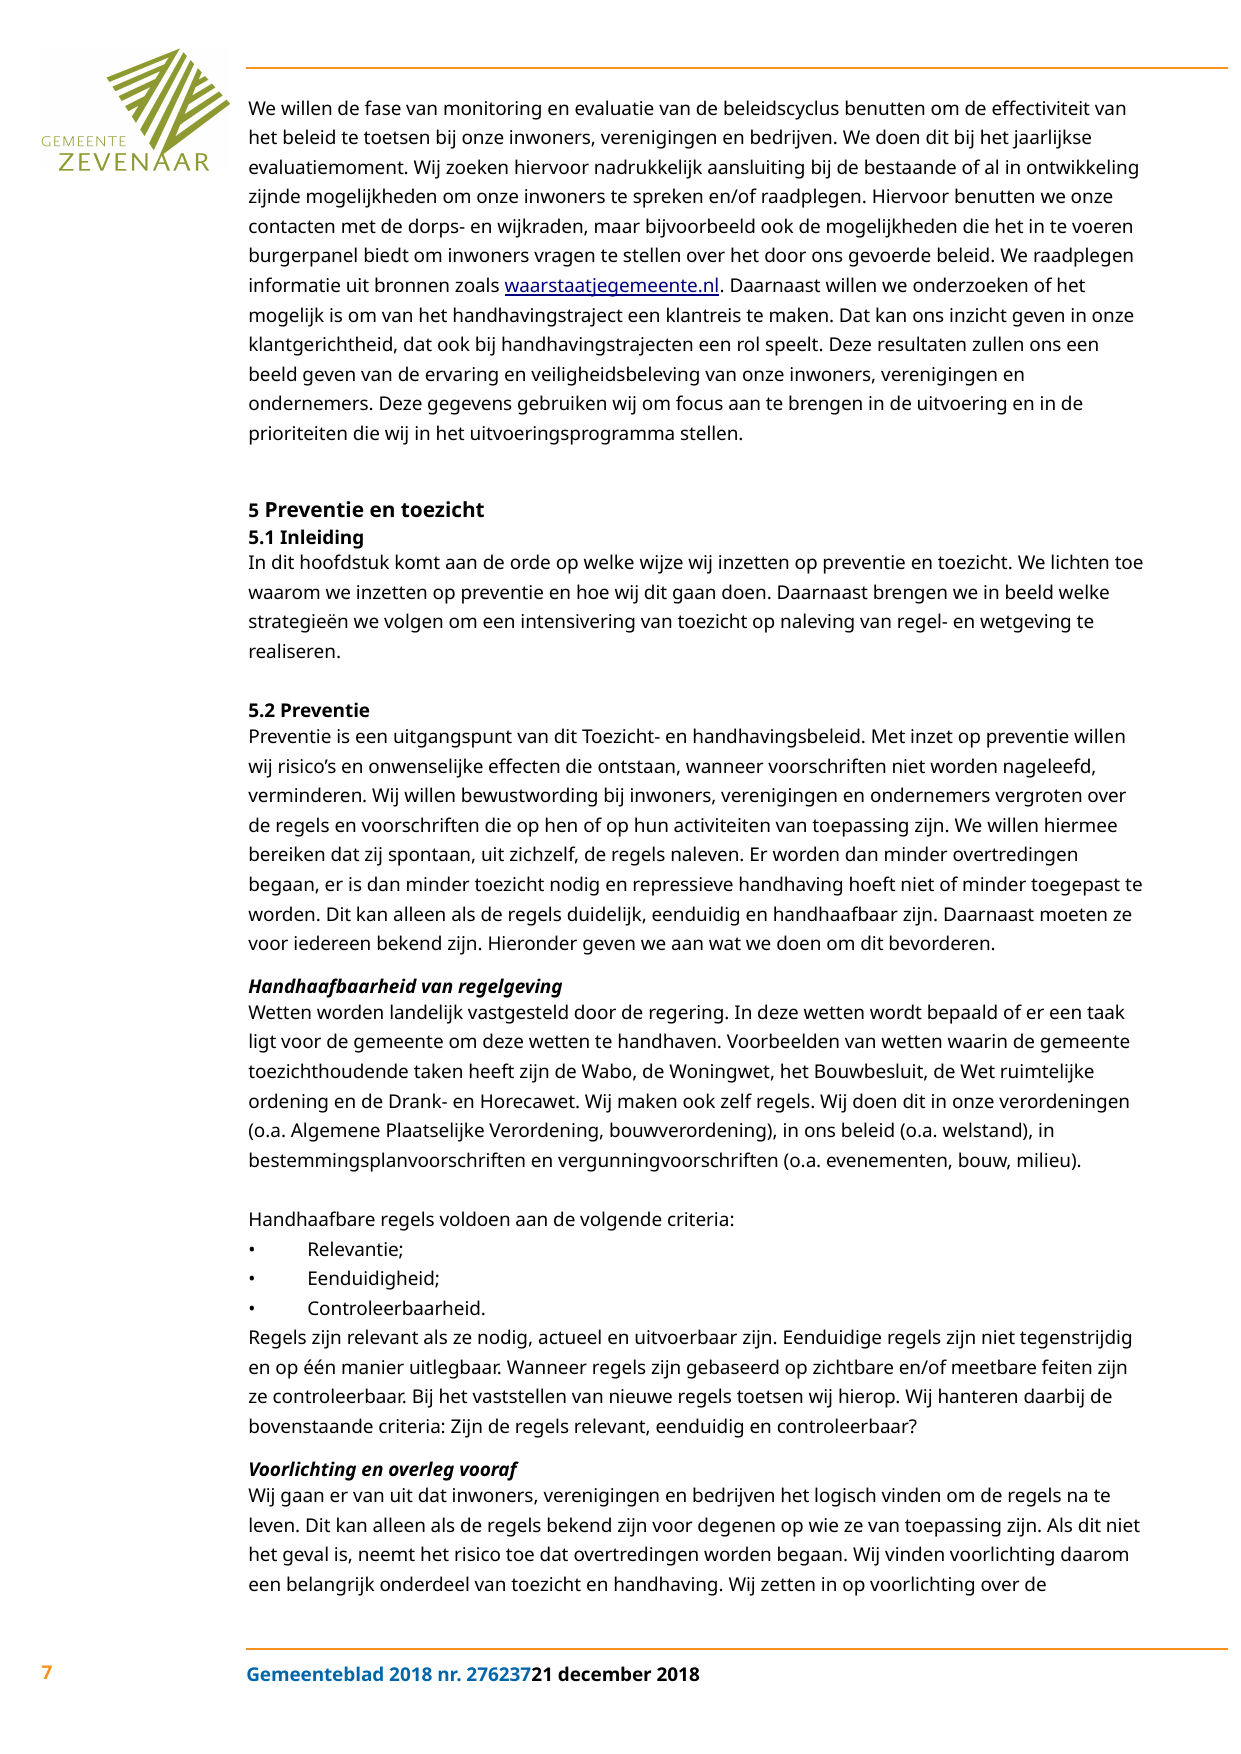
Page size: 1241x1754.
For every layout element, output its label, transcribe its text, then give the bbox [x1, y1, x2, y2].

list Eenduidigheid; [248, 1265, 1152, 1291]
text 5.2 Preventie [248, 697, 1152, 723]
text 5.1 Inleiding [248, 524, 1152, 549]
text Preventie is een uitgangspunt van dit Toezicht- en handhavingsbeleid. Met inzet op preventie willen wij risico’s en onwenselijke effecten die ontstaan, wanneer voorschriften niet worden nageleefd, verminderen. Wij willen bewustwording bij inwoners, verenigingen en ondernemers vergroten over de regels en voorschriften die op hen of op hun activiteiten van toepassing zijn. We willen hiermee bereiken dat zij spontaan, uit zichzelf, de regels naleven. Er worden dan minder overtredingen begaan, er is dan minder toezicht nodig en repressieve handhaving hoeft niet of minder toegepast te worden. Dit kan alleen als de regels duidelijk, eenduidig en handhaafbaar zijn. Daarnaast moeten ze voor iedereen bekend zijn. Hieronder geven we aan wat we doen om dit bevorderen. [248, 723, 1152, 956]
list Relevantie; [248, 1236, 1152, 1262]
list Controleerbaarheid. [248, 1295, 1152, 1321]
text Regels zijn relevant als ze nodig, actueel en uitvoerbaar zijn. Eenduidige regels zijn niet tegenstrijdig en op één manier uitlegbaar. Wanneer regels zijn gebaseerd op zichtbare en/of meetbare feiten zijn ze controleerbaar. Bij het vaststellen van nieuwe regels toetsen wij hierop. Wij hanteren daarbij de bovenstaande criteria: Zijn de regels relevant, eenduidig en controleerbaar? [248, 1324, 1152, 1439]
text 5 Preventie en toezicht [248, 495, 1152, 524]
text In dit hoofdstuk komt aan de orde op welke wijze wij inzetten op preventie en toezicht. We lichten toe waarom we inzetten op preventie en hoe wij dit gaan doen. Daarnaast brengen we in beeld welke strategieën we volgen om een intensivering van toezicht op naleving van regel- en wetgeving te realiseren. [248, 549, 1152, 664]
text Voorlichting en overleg vooraf [248, 1456, 1152, 1482]
text We willen de fase van monitoring en evaluatie van de beleidscyclus benutten om de effectiviteit van het beleid te toetsen bij onze inwoners, verenigingen en bedrijven. We doen dit bij het jaarlijkse evaluatiemoment. Wij zoeken hiervoor nadrukkelijk aansluiting bij de bestaande of al in ontwikkeling zijnde mogelijkheden om onze inwoners te spreken en/of raadplegen. Hiervoor benutten we onze contacten met de dorps- en wijkraden, maar bijvoorbeeld ook de mogelijkheden die het in te voeren burgerpanel biedt om inwoners vragen te stellen over het door ons gevoerde beleid. We raadplegen informatie uit bronnen zoals waarstaatjegemeente.nl. Daarnaast willen we onderzoeken of het mogelijk is om van het handhavingstraject een klantreis te maken. Dat kan ons inzicht geven in onze klantgerichtheid, dat ook bij handhavingstrajecten een rol speelt. Deze resultaten zullen ons een beeld geven van de ervaring en veiligheidsbeleving van onze inwoners, verenigingen en ondernemers. Deze gegevens gebruiken wij om focus aan te brengen in de uitvoering en in de prioriteiten die wij in het uitvoeringsprogramma stellen. [248, 95, 1152, 446]
picture [41, 47, 231, 172]
text Wetten worden landelijk vastgesteld door de regering. In deze wetten wordt bepaald of er een taak ligt voor de gemeente om deze wetten te handhaven. Voorbeelden van wetten waarin de gemeente toezichthoudende taken heeft zijn de Wabo, de Woningwet, het Bouwbesluit, de Wet ruimtelijke ordening en de Drank- en Horecawet. Wij maken ook zelf regels. Wij doen dit in onze verordeningen (o.a. Algemene Plaatselijke Verordening, bouwverordening), in ons beleid (o.a. welstand), in bestemmingsplanvoorschriften en vergunningvoorschriften (o.a. evenementen, bouw, milieu). [248, 999, 1152, 1173]
text Wij gaan er van uit dat inwoners, verenigingen en bedrijven het logisch vinden om de regels na te leven. Dit kan alleen als de regels bekend zijn voor degenen op wie ze van toepassing zijn. Als dit niet het geval is, neemt het risico toe dat overtredingen worden begaan. Wij vinden voorlichting daarom een belangrijk onderdeel van toezicht en handhaving. Wij zetten in op voorlichting over de [248, 1482, 1152, 1597]
text Handhaafbare regels voldoen aan de volgende criteria: [248, 1206, 1152, 1232]
text Handhaafbaarheid van regelgeving [248, 973, 1152, 999]
